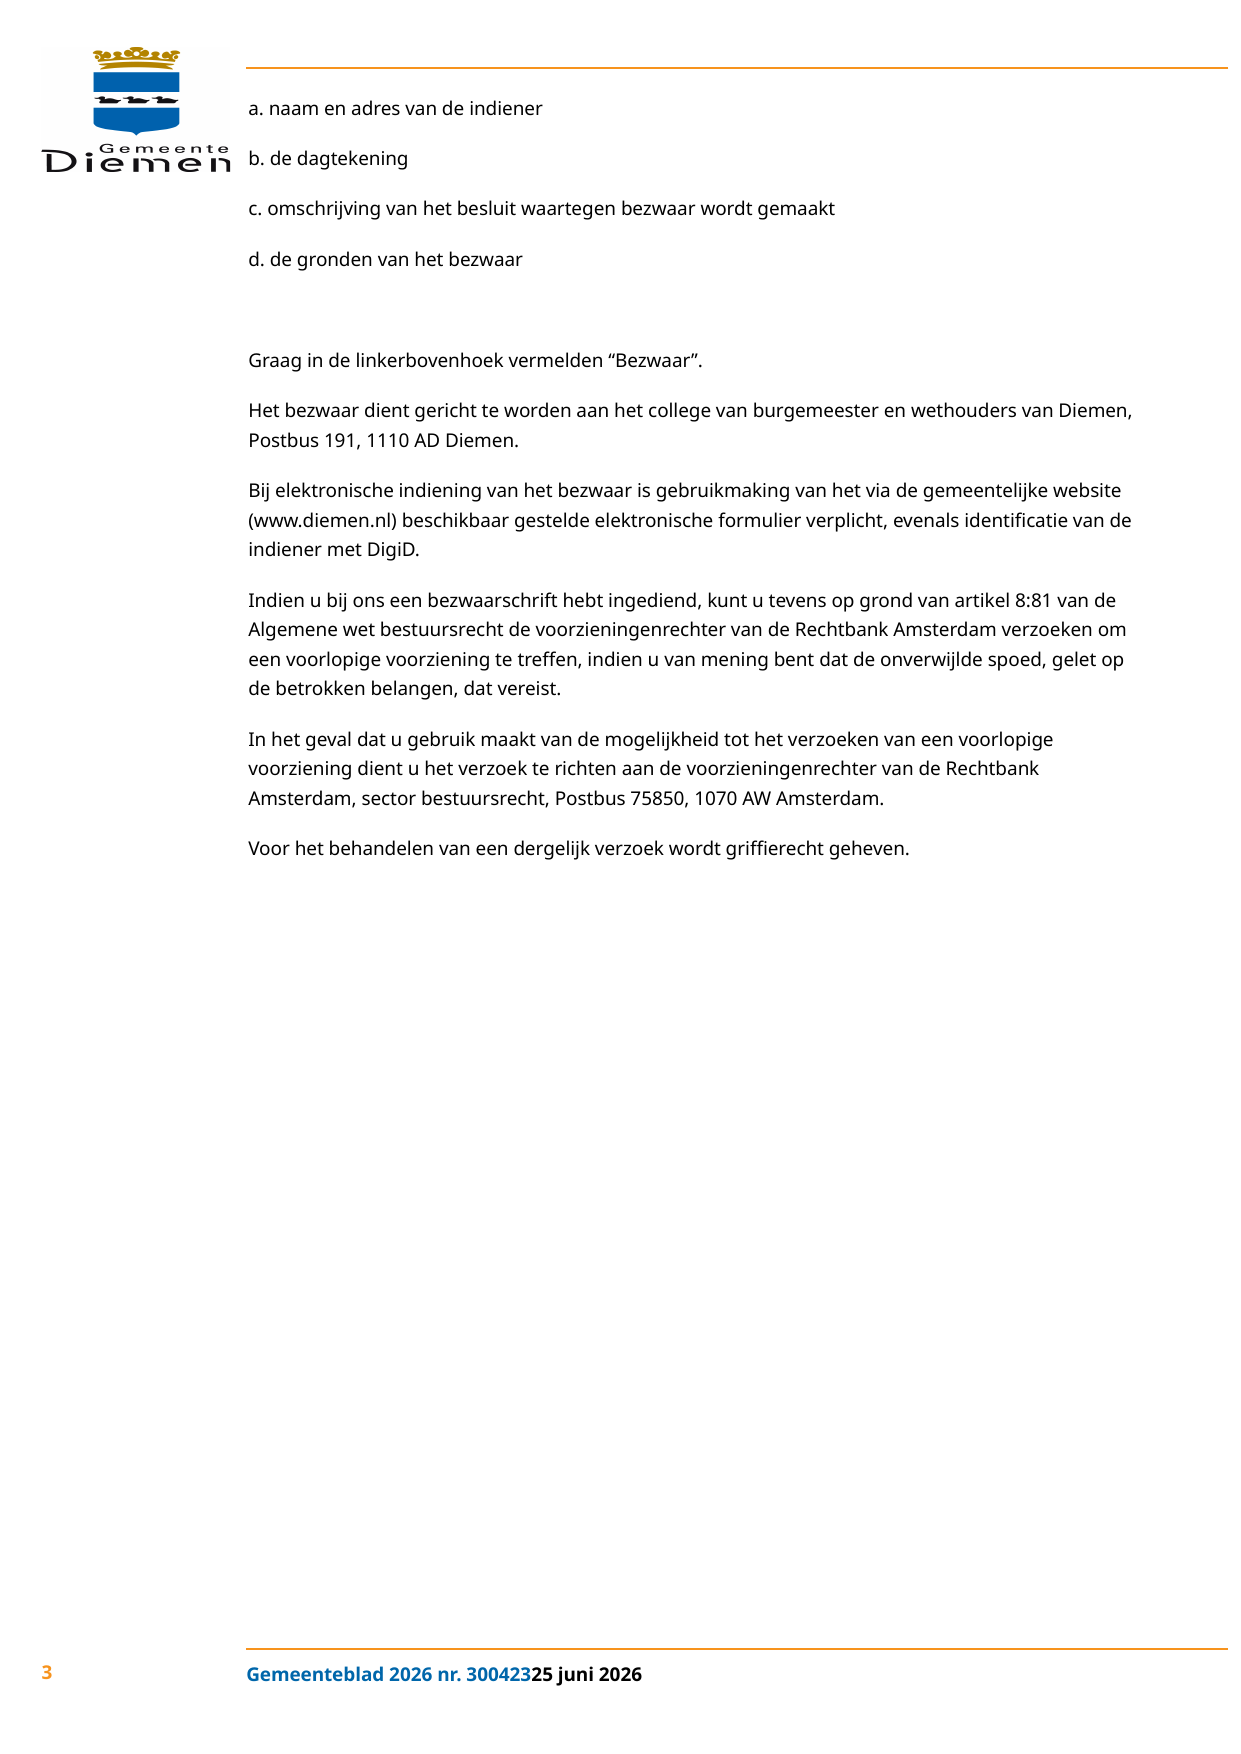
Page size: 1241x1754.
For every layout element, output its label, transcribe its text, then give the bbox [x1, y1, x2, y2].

text a. naam en adres van de indiener [248, 95, 1152, 121]
text Graag in de linkerbovenhoek vermelden “Bezwaar”. [248, 347, 1152, 373]
text Indien u bij ons een bezwaarschrift hebt ingediend, kunt u tevens op grond van artikel 8:81 van de Algemene wet bestuursrecht de voorzieningenrechter van de Rechtbank Amsterdam verzoeken om een voorlopige voorziening te treffen, indien u van mening bent dat de onverwijlde spoed, gelet op de betrokken belangen, dat vereist. [248, 587, 1152, 701]
text d. de gronden van het bezwaar [248, 246, 1152, 272]
text b. de dagtekening [248, 145, 1152, 171]
text Bij elektronische indiening van het bezwaar is gebruikmaking van het via de gemeentelijke website (www.diemen.nl) beschikbaar gestelde elektronische formulier verplicht, evenals identificatie van de indiener met DigiD. [248, 477, 1152, 562]
text Het bezwaar dient gericht te worden aan het college van burgemeester en wethouders van Diemen, Postbus 191, 1110 AD Diemen. [248, 397, 1152, 453]
text Voor het behandelen van een dergelijk verzoek wordt griffierecht geheven. [248, 836, 1152, 861]
text In het geval dat u gebruik maakt van de mogelijkheid tot het verzoeken van een voorlopige voorziening dient u het verzoek te richten aan de voorzieningenrechter van de Rechtbank Amsterdam, sector bestuursrecht, Postbus 75850, 1070 AW Amsterdam. [248, 726, 1152, 811]
picture [41, 47, 231, 172]
text c. omschrijving van het besluit waartegen bezwaar wordt gemaakt [248, 196, 1152, 221]
